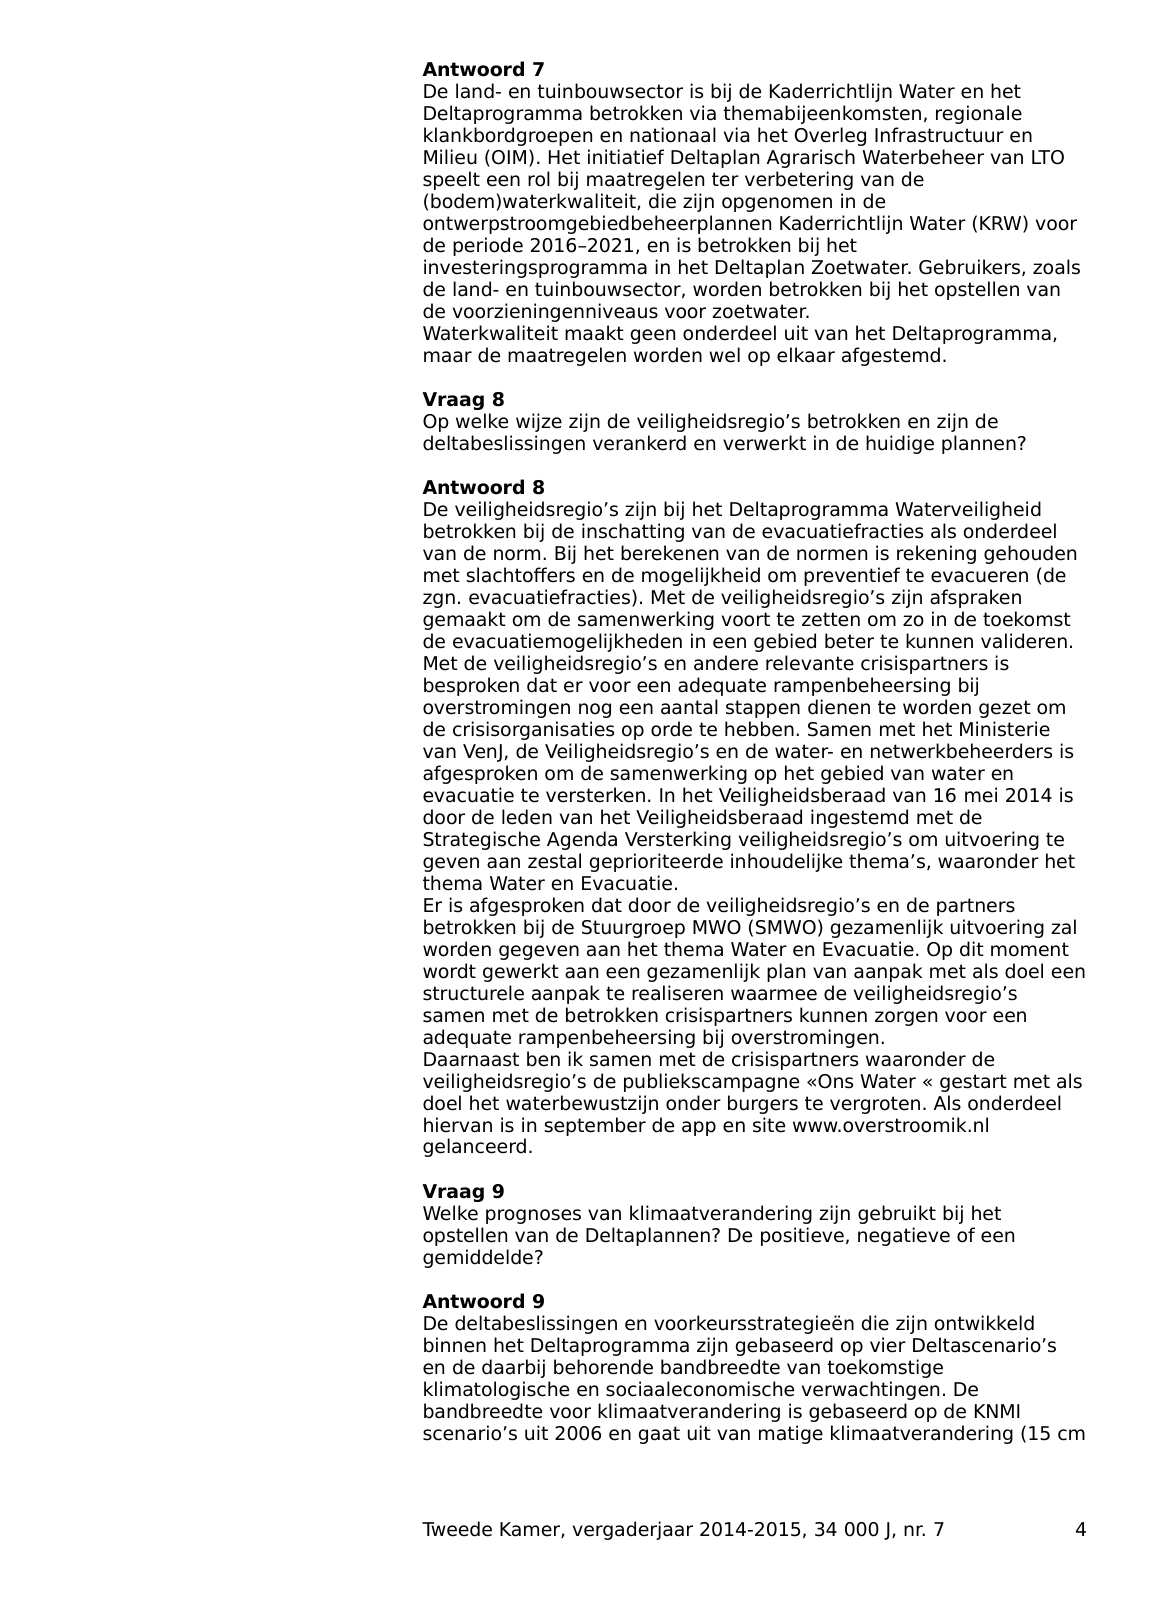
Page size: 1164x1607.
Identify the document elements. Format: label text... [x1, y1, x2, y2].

text Antwoord 9 [422, 1291, 1087, 1313]
text Welke prognoses van klimaatverandering zijn gebruikt bij het opstellen van de Deltaplannen? De positieve, negatieve of een gemiddelde? [422, 1203, 1087, 1268]
text Antwoord 8 [422, 477, 1087, 499]
text Op welke wijze zijn de veiligheidsregio’s betrokken en zijn de deltabeslissingen verankerd en verwerkt in de huidige plannen? [422, 411, 1087, 455]
text Daarnaast ben ik samen met de crisispartners waaronder de veiligheidsregio’s de publiekscampagne «Ons Water « gestart met als doel het waterbewustzijn onder burgers te vergroten. Als onderdeel hiervan is in september de app en site www.overstroomik.nl gelanceerd. [422, 1048, 1087, 1158]
text Er is afgesproken dat door de veiligheidsregio’s en de partners betrokken bij de Stuurgroep MWO (SMWO) gezamenlijk uitvoering zal worden gegeven aan het thema Water en Evacuatie. Op dit moment wordt gewerkt aan een gezamenlijk plan van aanpak met als doel een structurele aanpak te realiseren waarmee de veiligheidsregio’s samen met de betrokken crisispartners kunnen zorgen voor een adequate rampenbeheersing bij overstromingen. [422, 895, 1087, 1048]
text De deltabeslissingen en voorkeursstrategieën die zijn ontwikkeld binnen het Deltaprogramma zijn gebaseerd op vier Deltascenario’s en de daarbij behorende bandbreedte van toekomstige klimatologische en sociaaleconomische verwachtingen. De bandbreedte voor klimaatverandering is gebaseerd op de KNMI scenario’s uit 2006 en gaat uit van matige klimaatverandering (15 cm [422, 1313, 1087, 1444]
text De veiligheidsregio’s zijn bij het Deltaprogramma Waterveiligheid betrokken bij de inschatting van de evacuatiefracties als onderdeel van de norm. Bij het berekenen van de normen is rekening gehouden met slachtoffers en de mogelijkheid om preventief te evacueren (de zgn. evacuatiefracties). Met de veiligheidsregio’s zijn afspraken gemaakt om de samenwerking voort te zetten om zo in de toekomst de evacuatiemogelijkheden in een gebied beter te kunnen valideren. [422, 499, 1087, 653]
text Antwoord 7 [422, 59, 1087, 81]
text Waterkwaliteit maakt geen onderdeel uit van het Deltaprogramma, maar de maatregelen worden wel op elkaar afgestemd. [422, 323, 1087, 367]
text Met de veiligheidsregio’s en andere relevante crisispartners is besproken dat er voor een adequate rampenbeheersing bij overstromingen nog een aantal stappen dienen te worden gezet om de crisisorganisaties op orde te hebben. Samen met het Ministerie van VenJ, de Veiligheidsregio’s en de water- en netwerkbeheerders is afgesproken om de samenwerking op het gebied van water en evacuatie te versterken. In het Veiligheidsberaad van 16 mei 2014 is door de leden van het Veiligheidsberaad ingestemd met de Strategische Agenda Versterking veiligheidsregio’s om uitvoering te geven aan zestal geprioriteerde inhoudelijke thema’s, waaronder het thema Water en Evacuatie. [422, 653, 1087, 895]
text Vraag 8 [422, 389, 1087, 411]
text De land- en tuinbouwsector is bij de Kaderrichtlijn Water en het Deltaprogramma betrokken via themabijeenkomsten, regionale klankbordgroepen en nationaal via het Overleg Infrastructuur en Milieu (OIM). Het initiatief Deltaplan Agrarisch Waterbeheer van LTO speelt een rol bij maatregelen ter verbetering van de (bodem)waterkwaliteit, die zijn opgenomen in de ontwerpstroomgebiedbeheerplannen Kaderrichtlijn Water (KRW) voor de periode 2016–2021, en is betrokken bij het investeringsprogramma in het Deltaplan Zoetwater. Gebruikers, zoals de land- en tuinbouwsector, worden betrokken bij het opstellen van de voorzieningenniveaus voor zoetwater. [422, 81, 1087, 323]
text Vraag 9 [422, 1181, 1087, 1203]
